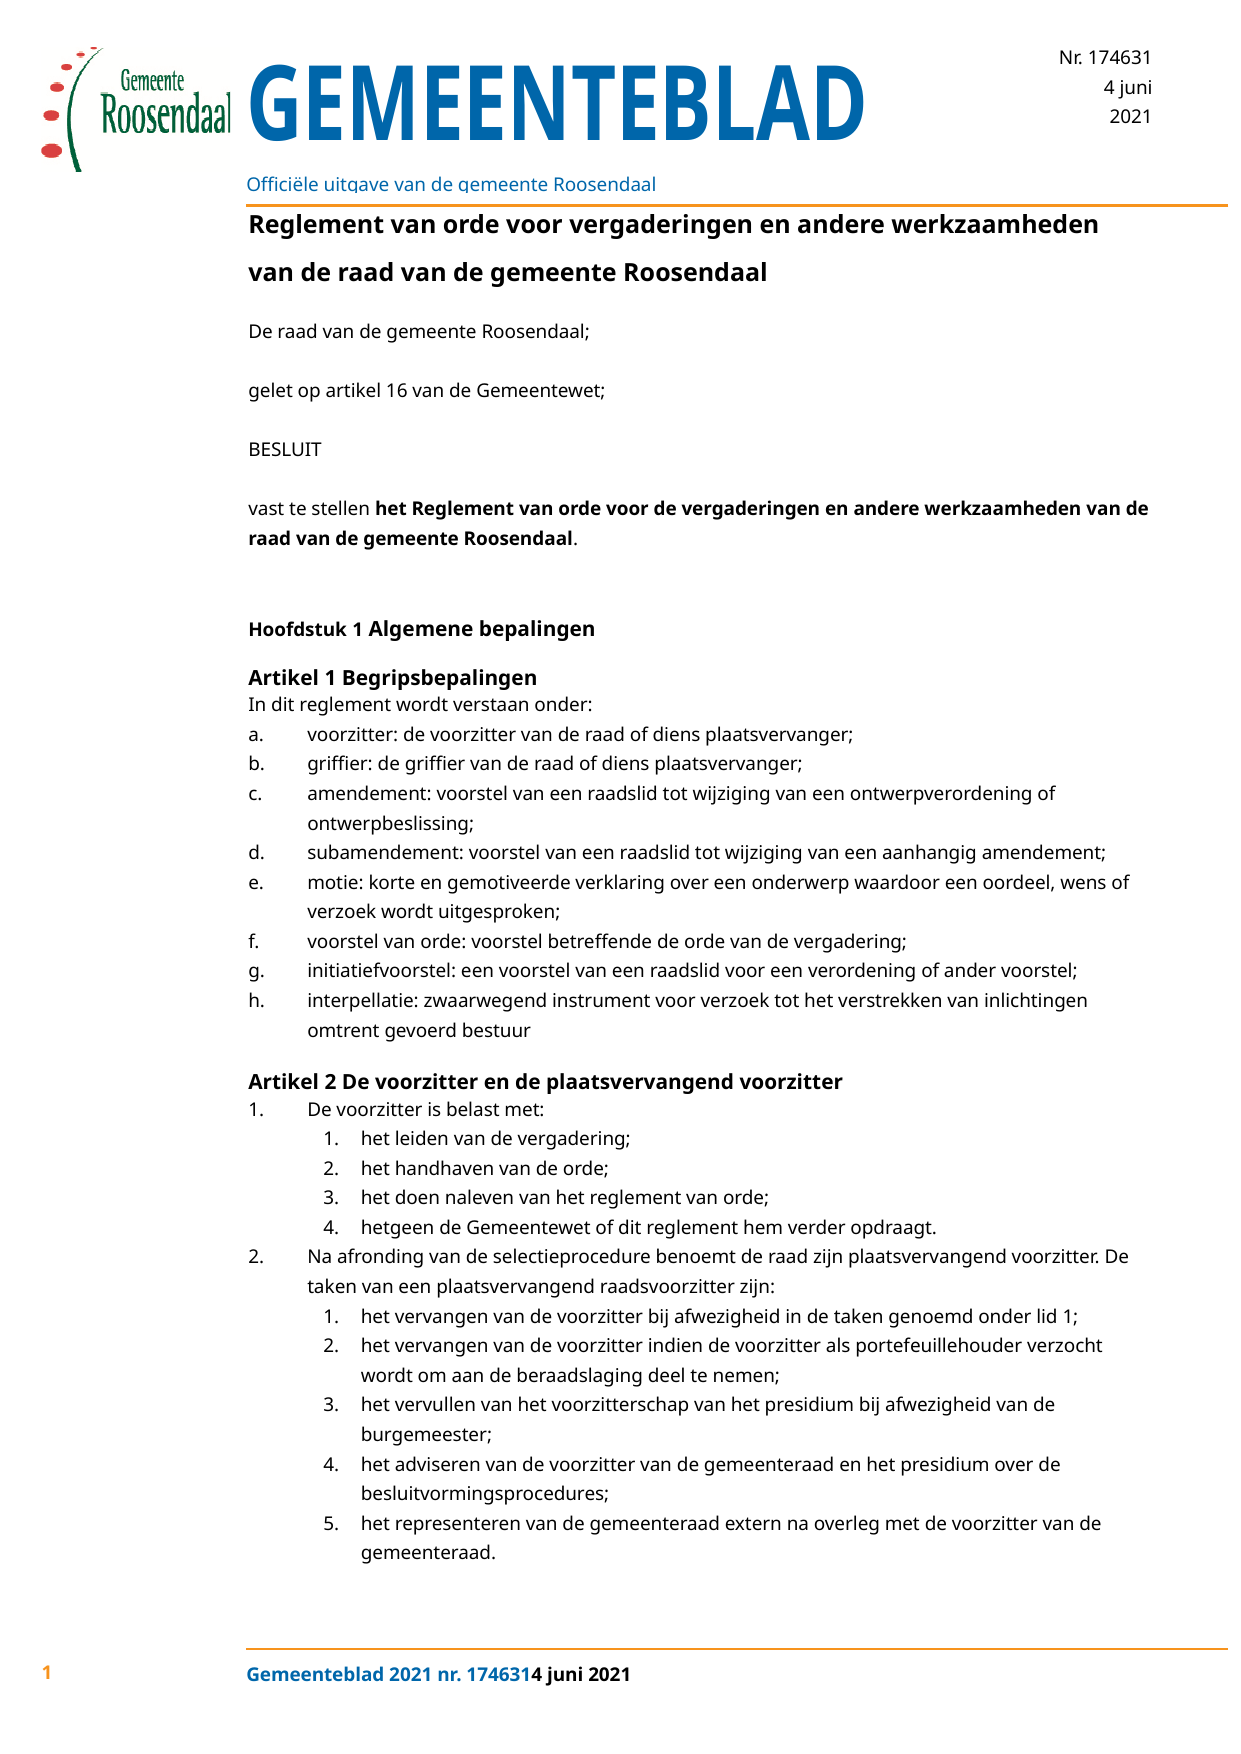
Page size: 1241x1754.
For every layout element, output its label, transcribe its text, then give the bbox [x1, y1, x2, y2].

text Reglement van orde voor vergaderingen en andere werkzaamheden van de raad van de gemeente Roosendaal [248, 207, 1152, 288]
text vast te stellen het Reglement van orde voor de vergaderingen en andere werkzaamheden van de raad van de gemeente Roosendaal. [248, 495, 1152, 551]
picture [41, 47, 231, 172]
text Artikel 1 Begripsbepalingen [248, 663, 1152, 691]
list De voorzitter is belast met: [248, 1096, 1152, 1121]
text Hoofdstuk 1 Algemene bepalingen [248, 614, 1152, 642]
list het vervangen van de voorzitter indien de voorzitter als portefeuillehouder verzocht wordt om aan de beraadslaging deel te nemen; [323, 1332, 1152, 1388]
list griffier: de griffier van de raad of diens plaatsvervanger; [248, 751, 1152, 776]
list voorstel van orde: voorstel betreffende de orde van de vergadering; [248, 928, 1152, 954]
text In dit reglement wordt verstaan onder: [248, 691, 1152, 717]
list het adviseren van de voorzitter van de gemeenteraad en het presidium over de besluitvormingsprocedures; [323, 1451, 1152, 1506]
list het leiden van de vergadering; [323, 1125, 1152, 1151]
list het handhaven van de orde; [323, 1155, 1152, 1181]
text BESLUIT [248, 436, 1152, 462]
list motie: korte en gemotiveerde verklaring over een onderwerp waardoor een oordeel, wens of verzoek wordt uitgesproken; [248, 869, 1152, 924]
list initiatiefvoorstel: een voorstel van een raadslid voor een verordening of ander voorstel; [248, 958, 1152, 983]
list subamendement: voorstel van een raadslid tot wijziging van een aanhangig amendement; [248, 839, 1152, 865]
list voorzitter: de voorzitter van de raad of diens plaatsvervanger; [248, 721, 1152, 747]
list interpellatie: zwaarwegend instrument voor verzoek tot het verstrekken van inlichtingen omtrent gevoerd bestuur [248, 987, 1152, 1043]
text gelet op artikel 16 van de Gemeentewet; [248, 377, 1152, 403]
text De raad van de gemeente Roosendaal; [248, 318, 1152, 344]
list amendement: voorstel van een raadslid tot wijziging van een ontwerpverordening of ontwerpbeslissing; [248, 780, 1152, 836]
list Na afronding van de selectieprocedure benoemt de raad zijn plaatsvervangend voorzitter. De taken van een plaatsvervangend raadsvoorzitter zijn: [248, 1244, 1152, 1299]
list het doen naleven van het reglement van orde; [323, 1184, 1152, 1210]
list het vervangen van de voorzitter bij afwezigheid in de taken genoemd onder lid 1; [323, 1303, 1152, 1328]
list het representeren van de gemeenteraad extern na overleg met de voorzitter van de gemeenteraad. [323, 1510, 1152, 1565]
text Artikel 2 De voorzitter en de plaatsvervangend voorzitter [248, 1067, 1152, 1096]
list het vervullen van het voorzitterschap van het presidium bij afwezigheid van de burgemeester; [323, 1392, 1152, 1447]
list hetgeen de Gemeentewet of dit reglement hem verder opdraagt. [323, 1214, 1152, 1240]
